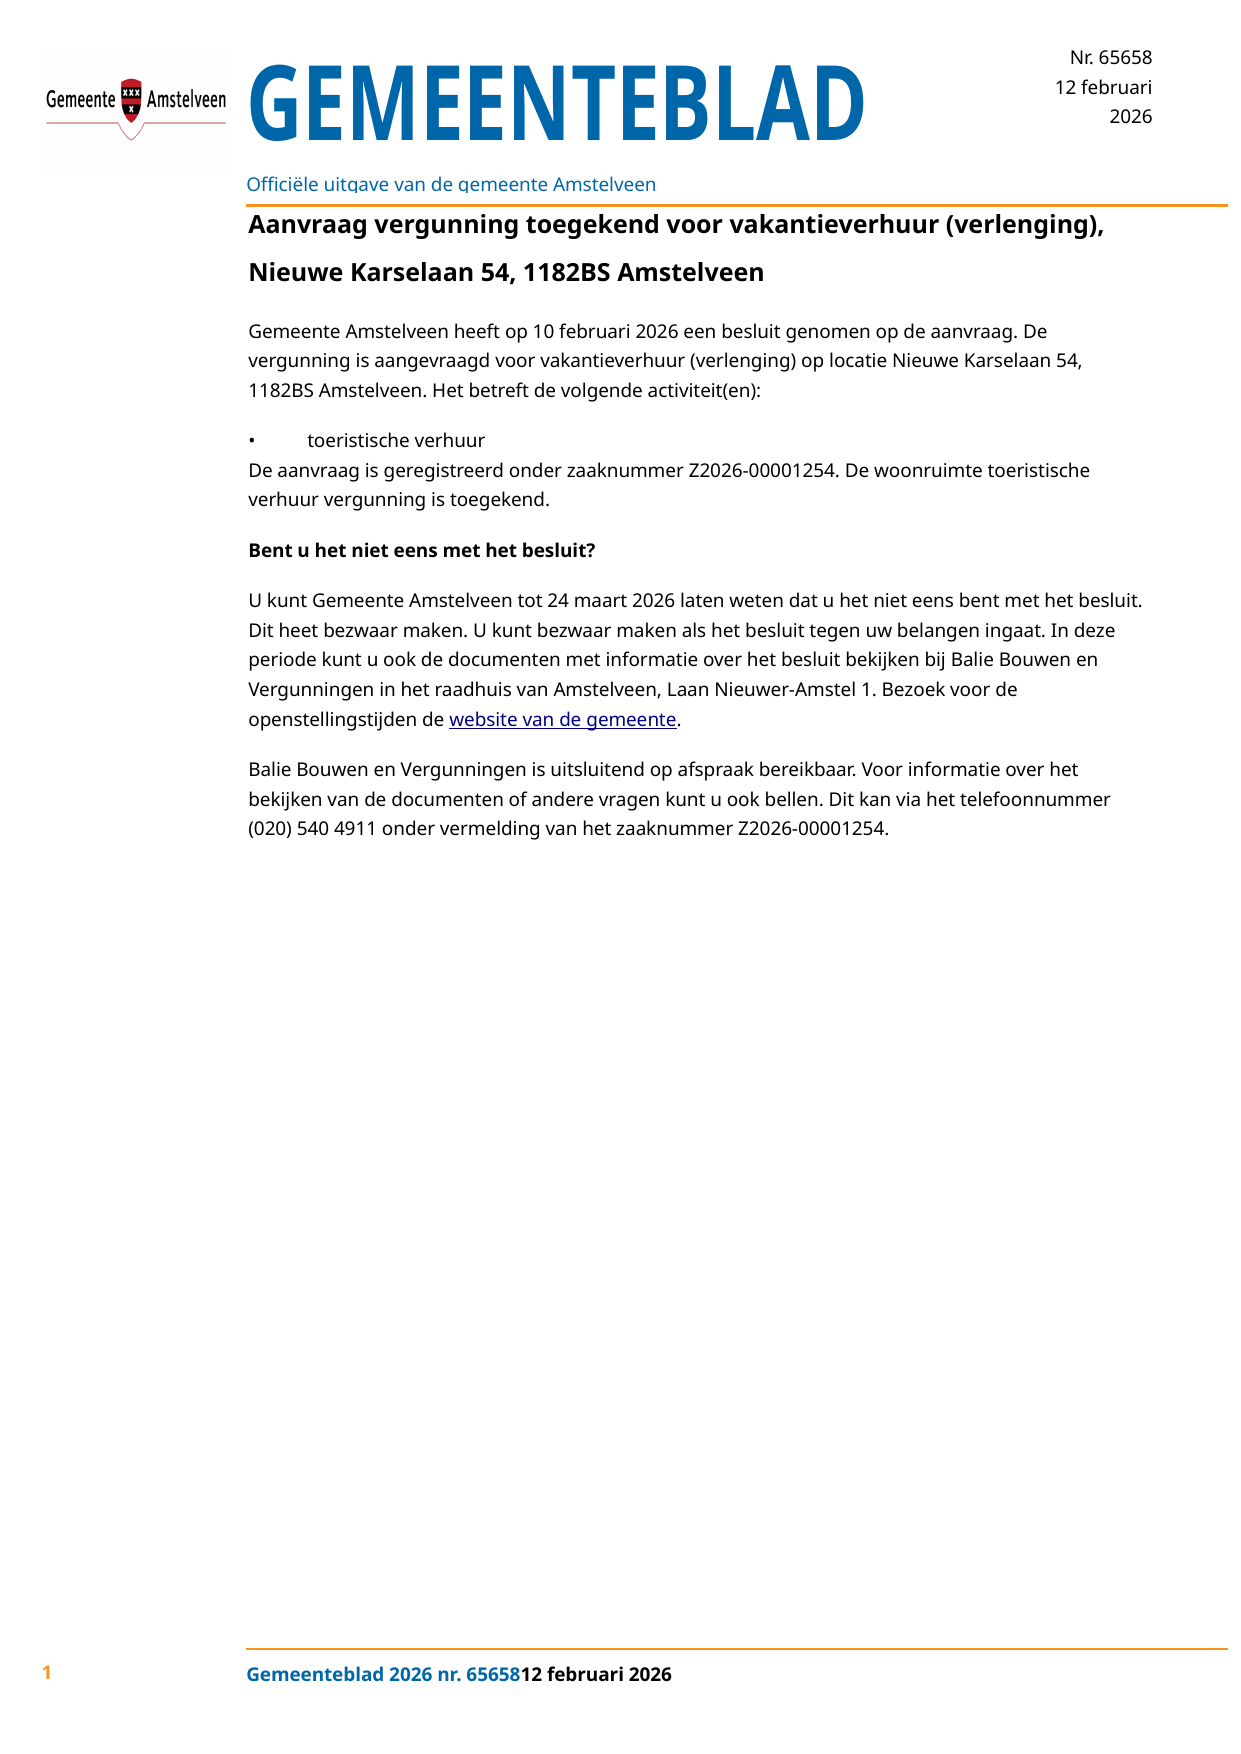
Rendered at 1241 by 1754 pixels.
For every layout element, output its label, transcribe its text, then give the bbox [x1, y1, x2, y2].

text Aanvraag vergunning toegekend voor vakantieverhuur (verlenging), Nieuwe Karselaan 54, 1182BS Amstelveen [248, 207, 1152, 288]
list toeristische verhuur [248, 427, 1152, 453]
text Gemeente Amstelveen heeft op 10 februari 2026 een besluit genomen op de aanvraag. De vergunning is aangevraagd voor vakantieverhuur (verlenging) op locatie Nieuwe Karselaan 54, 1182BS Amstelveen. Het betreft de volgende activiteit(en): [248, 318, 1152, 403]
text De aanvraag is geregistreerd onder zaaknummer Z2026-00001254. De woonruimte toeristische verhuur vergunning is toegekend. [248, 457, 1152, 512]
text Bent u het niet eens met het besluit? [248, 537, 1152, 563]
text Balie Bouwen en Vergunningen is uitsluitend op afspraak bereikbaar. Voor informatie over het bekijken van de documenten of andere vragen kunt u ook bellen. Dit kan via het telefoonnummer (020) 540 4911 onder vermelding van het zaaknummer Z2026-00001254. [248, 756, 1152, 841]
text U kunt Gemeente Amstelveen tot 24 maart 2026 laten weten dat u het niet eens bent met het besluit. Dit heet bezwaar maken. U kunt bezwaar maken als het besluit tegen uw belangen ingaat. In deze periode kunt u ook de documenten met informatie over het besluit bekijken bij Balie Bouwen en Vergunningen in het raadhuis van Amstelveen, Laan Nieuwer-Amstel 1. Bezoek voor de openstellingstijden de website van de gemeente. [248, 587, 1152, 732]
picture [41, 47, 231, 172]
